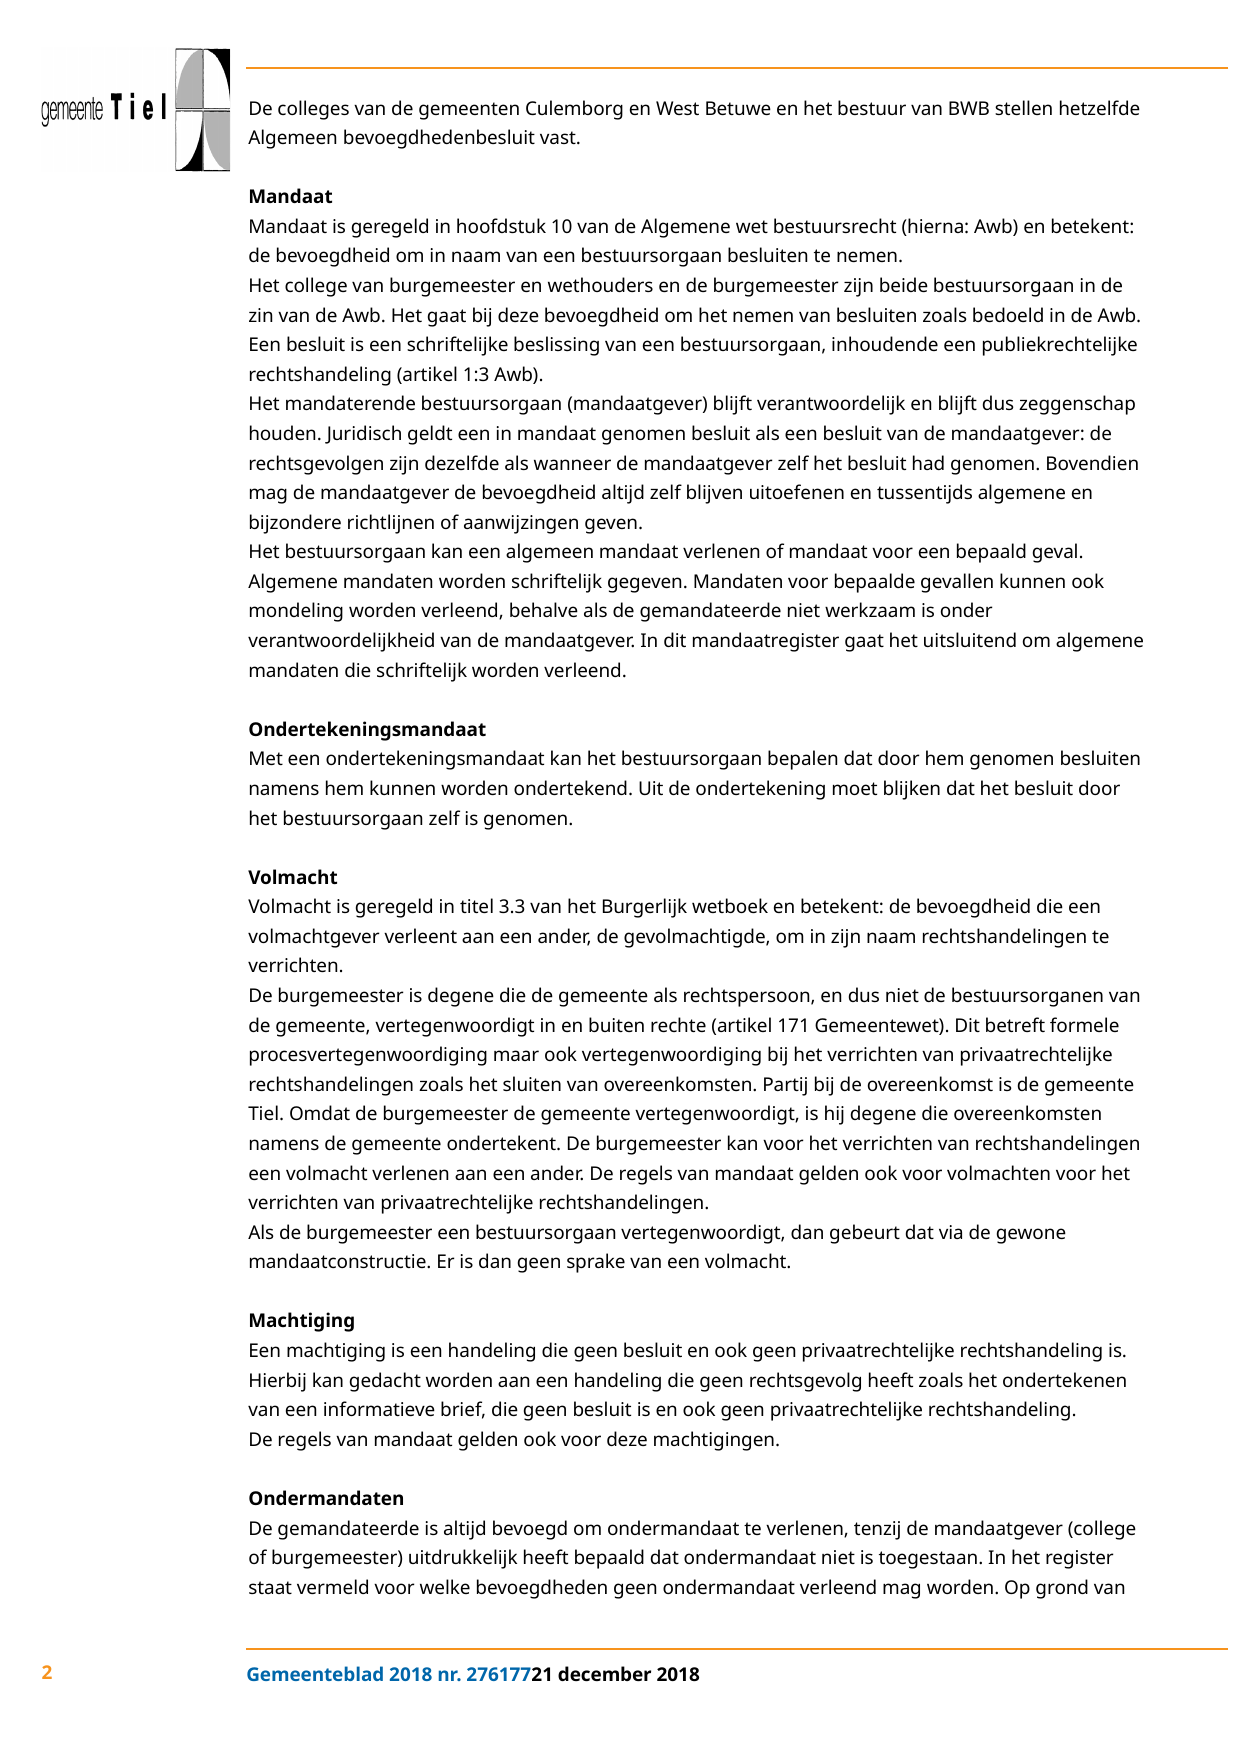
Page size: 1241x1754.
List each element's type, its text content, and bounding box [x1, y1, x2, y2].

text Een machtiging is een handeling die geen besluit en ook geen privaatrechtelijke rechtshandeling is. Hierbij kan gedacht worden aan een handeling die geen rechtsgevolg heeft zoals het ondertekenen van een informatieve brief, die geen besluit is en ook geen privaatrechtelijke rechtshandeling. [248, 1337, 1152, 1422]
text De regels van mandaat gelden ook voor deze machtigingen. [248, 1426, 1152, 1452]
text Volmacht [248, 864, 1152, 890]
text De colleges van de gemeenten Culemborg en West Betuwe en het bestuur van BWB stellen hetzelfde Algemeen bevoegdhedenbesluit vast. [248, 95, 1152, 150]
text Mandaat [248, 183, 1152, 209]
text Mandaat is geregeld in hoofdstuk 10 van de Algemene wet bestuursrecht (hierna: Awb) en betekent: de bevoegdheid om in naam van een bestuursorgaan besluiten te nemen. [248, 213, 1152, 268]
text Het college van burgemeester en wethouders en de burgemeester zijn beide bestuursorgaan in de zin van de Awb. Het gaat bij deze bevoegdheid om het nemen van besluiten zoals bedoeld in de Awb. Een besluit is een schriftelijke beslissing van een bestuursorgaan, inhoudende een publiekrechtelijke rechtshandeling (artikel 1:3 Awb). [248, 272, 1152, 387]
text Het bestuursorgaan kan een algemeen mandaat verlenen of mandaat voor een bepaald geval. Algemene mandaten worden schriftelijk gegeven. Mandaten voor bepaalde gevallen kunnen ook mondeling worden verleend, behalve als de gemandateerde niet werkzaam is onder verantwoordelijkheid van de mandaatgever. In dit mandaatregister gaat het uitsluitend om algemene mandaten die schriftelijk worden verleend. [248, 538, 1152, 683]
text Met een ondertekeningsmandaat kan het bestuursorgaan bepalen dat door hem genomen besluiten namens hem kunnen worden ondertekend. Uit de ondertekening moet blijken dat het besluit door het bestuursorgaan zelf is genomen. [248, 746, 1152, 831]
text De gemandateerde is altijd bevoegd om ondermandaat te verlenen, tenzij de mandaatgever (college of burgemeester) uitdrukkelijk heeft bepaald dat ondermandaat niet is toegestaan. In het register staat vermeld voor welke bevoegdheden geen ondermandaat verleend mag worden. Op grond van [248, 1515, 1152, 1600]
picture [41, 47, 231, 172]
text Machtiging [248, 1308, 1152, 1333]
text Ondermandaten [248, 1485, 1152, 1511]
text Als de burgemeester een bestuursorgaan vertegenwoordigt, dan gebeurt dat via de gewone mandaatconstructie. Er is dan geen sprake van een volmacht. [248, 1219, 1152, 1274]
text Het mandaterende bestuursorgaan (mandaatgever) blijft verantwoordelijk en blijft dus zeggenschap houden. Juridisch geldt een in mandaat genomen besluit als een besluit van de mandaatgever: de rechtsgevolgen zijn dezelfde als wanneer de mandaatgever zelf het besluit had genomen. Bovendien mag de mandaatgever de bevoegdheid altijd zelf blijven uitoefenen en tussentijds algemene en bijzondere richtlijnen of aanwijzingen geven. [248, 391, 1152, 535]
text De burgemeester is degene die de gemeente als rechtspersoon, en dus niet de bestuursorganen van de gemeente, vertegenwoordigt in en buiten rechte (artikel 171 Gemeentewet). Dit betreft formele procesvertegenwoordiging maar ook vertegenwoordiging bij het verrichten van privaatrechtelijke rechtshandelingen zoals het sluiten van overeenkomsten. Partij bij de overeenkomst is de gemeente Tiel. Omdat de burgemeester de gemeente vertegenwoordigt, is hij degene die overeenkomsten namens de gemeente ondertekent. De burgemeester kan voor het verrichten van rechtshandelingen een volmacht verlenen aan een ander. De regels van mandaat gelden ook voor volmachten voor het verrichten van privaatrechtelijke rechtshandelingen. [248, 982, 1152, 1215]
text Ondertekeningsmandaat [248, 716, 1152, 742]
text Volmacht is geregeld in titel 3.3 van het Burgerlijk wetboek en betekent: de bevoegdheid die een volmachtgever verleent aan een ander, de gevolmachtigde, om in zijn naam rechtshandelingen te verrichten. [248, 893, 1152, 978]
